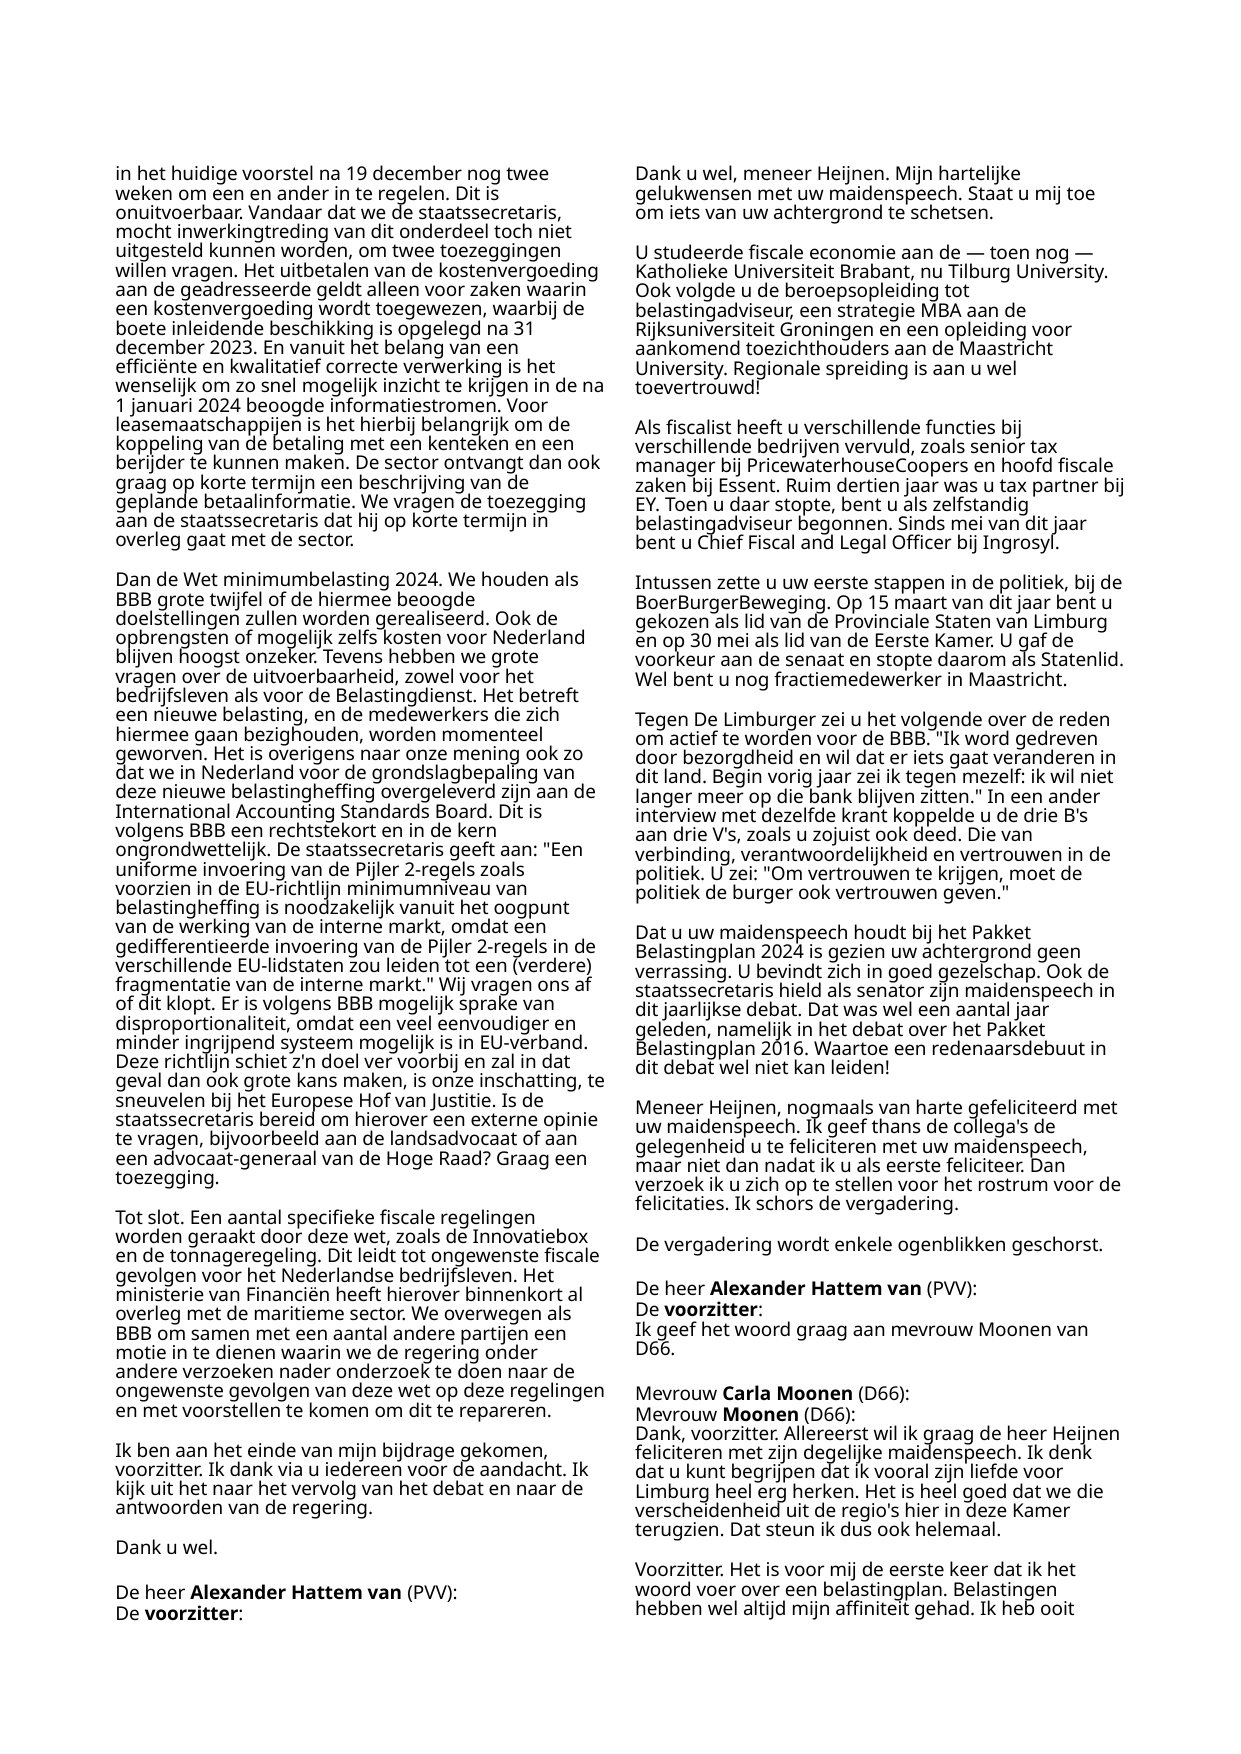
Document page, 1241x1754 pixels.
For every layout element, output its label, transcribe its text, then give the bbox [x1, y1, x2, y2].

text Als fiscalist heeft u verschillende functies bij verschillende bedrijven vervuld, zoals senior tax manager bij PricewaterhouseCoopers en hoofd fiscale zaken bij Essent. Ruim dertien jaar was u tax partner bij EY. Toen u daar stopte, bent u als zelfstandig belastingadviseur begonnen. Sinds mei van dit jaar bent u Chief Fiscal and Legal Officer bij Ingrosyl. [635, 419, 1125, 554]
text Ik geef het woord graag aan mevrouw Moonen van D66. [635, 1321, 1125, 1359]
text Ik ben aan het einde van mijn bijdrage gekomen, voorzitter. Ik dank via u iedereen voor de aandacht. Ik kijk uit het naar het vervolg van het debat en naar de antwoorden van de regering. [115, 1442, 605, 1519]
text De heer Alexander Hattem van (PVV): [115, 1579, 605, 1605]
text Intussen zette u uw eerste stappen in de politiek, bij de BoerBurgerBeweging. Op 15 maart van dit jaar bent u gekozen als lid van de Provinciale Staten van Limburg en op 30 mei als lid van de Eerste Kamer. U gaf de voorkeur aan de senaat en stopte daarom als Statenlid. Wel bent u nog fractiemedewerker in Maastricht. [635, 574, 1125, 690]
text Mevrouw Carla Moonen (D66): [635, 1380, 1125, 1406]
text in het huidige voorstel na 19 december nog twee weken om een en ander in te regelen. Dit is onuitvoerbaar. Vandaar dat we de staatssecretaris, mocht inwerkingtreding van dit onderdeel toch niet uitgesteld kunnen worden, om twee toezeggingen willen vragen. Het uitbetalen van de kostenvergoeding aan de geadresseerde geldt alleen voor zaken waarin een kostenvergoeding wordt toegewezen, waarbij de boete inleidende beschikking is opgelegd na 31 december 2023. En vanuit het belang van een efficiënte en kwalitatief correcte verwerking is het wenselijk om zo snel mogelijk inzicht te krijgen in de na 1 januari 2024 beoogde informatiestromen. Voor leasemaatschappijen is het hierbij belangrijk om de koppeling van de betaling met een kenteken en een berijder te kunnen maken. De sector ontvangt dan ook graag op korte termijn een beschrijving van de geplande betaalinformatie. We vragen de toezegging aan de staatssecretaris dat hij op korte termijn in overleg gaat met de sector. [115, 165, 605, 551]
text De voorzitter: [115, 1605, 605, 1624]
text Dank u wel. [115, 1539, 605, 1559]
text Tot slot. Een aantal specifieke fiscale regelingen worden geraakt door deze wet, zoals de Innovatiebox en de tonnageregeling. Dit leidt tot ongewenste fiscale gevolgen voor het Nederlandse bedrijfsleven. Het ministerie van Financiën heeft hierover binnenkort al overleg met de maritieme sector. We overwegen als BBB om samen met een aantal andere partijen een motie in te dienen waarin we de regering onder andere verzoeken nader onderzoek te doen naar de ongewenste gevolgen van deze wet op deze regelingen en met voorstellen te komen om dit te repareren. [115, 1209, 605, 1421]
text Dan de Wet minimumbelasting 2024. We houden als BBB grote twijfel of de hiermee beoogde doelstellingen zullen worden gerealiseerd. Ook de opbrengsten of mogelijk zelfs kosten voor Nederland blijven hoogst onzeker. Tevens hebben we grote vragen over de uitvoerbaarheid, zowel voor het bedrijfsleven als voor de Belastingdienst. Het betreft een nieuwe belasting, en de medewerkers die zich hiermee gaan bezighouden, worden momenteel geworven. Het is overigens naar onze mening ook zo dat we in Nederland voor de grondslagbepaling van deze nieuwe belastingheffing overgeleverd zijn aan de International Accounting Standards Board. Dit is volgens BBB een rechtstekort en in de kern ongrondwettelijk. De staatssecretaris geeft aan: "Een uniforme invoering van de Pijler 2-regels zoals voorzien in de EU-richtlijn minimumniveau van belastingheffing is noodzakelijk vanuit het oogpunt van de werking van de interne markt, omdat een gedifferentieerde invoering van de Pijler 2-regels in de verschillende EU-lidstaten zou leiden tot een (verdere) fragmentatie van de interne markt." Wij vragen ons af of dit klopt. Er is volgens BBB mogelijk sprake van disproportionaliteit, omdat een veel eenvoudiger en minder ingrijpend systeem mogelijk is in EU-verband. Deze richtlijn schiet z'n doel ver voorbij en zal in dat geval dan ook grote kans maken, is onze inschatting, te sneuvelen bij het Europese Hof van Justitie. Is de staatssecretaris bereid om hierover een externe opinie te vragen, bijvoorbeeld aan de landsadvocaat of aan een advocaat-generaal van de Hoge Raad? Graag een toezegging. [115, 571, 605, 1188]
text De heer Alexander Hattem van (PVV): [635, 1276, 1125, 1301]
text Dat u uw maidenspeech houdt bij het Pakket Belastingplan 2024 is gezien uw achtergrond geen verrassing. U bevindt zich in goed gezelschap. Ook de staatssecretaris hield als senator zijn maidenspeech in dit jaarlijkse debat. Dat was wel een aantal jaar geleden, namelijk in het debat over het Pakket Belastingplan 2016. Waartoe een redenaarsdebuut in dit debat wel niet kan leiden! [635, 924, 1125, 1078]
text Meneer Heijnen, nogmaals van harte gefeliciteerd met uw maidenspeech. Ik geef thans de collega's de gelegenheid u te feliciteren met uw maidenspeech, maar niet dan nadat ik u als eerste feliciteer. Dan verzoek ik u zich op te stellen voor het rostrum voor de felicitaties. Ik schors de vergadering. [635, 1099, 1125, 1215]
text Dank u wel, meneer Heijnen. Mijn hartelijke gelukwensen met uw maidenspeech. Staat u mij toe om iets van uw achtergrond te schetsen. [635, 165, 1125, 223]
text U studeerde fiscale economie aan de — toen nog — Katholieke Universiteit Brabant, nu Tilburg University. Ook volgde u de beroepsopleiding tot belastingadviseur, een strategie MBA aan de Rijksuniversiteit Groningen en een opleiding voor aankomend toezichthouders aan de Maastricht University. Regionale spreiding is aan u wel toevertrouwd! [635, 244, 1125, 398]
text De voorzitter: [635, 1301, 1125, 1321]
text De vergadering wordt enkele ogenblikken geschorst. [635, 1236, 1125, 1255]
text Tegen De Limburger zei u het volgende over de reden om actief te worden voor de BBB. "Ik word gedreven door bezorgdheid en wil dat er iets gaat veranderen in dit land. Begin vorig jaar zei ik tegen mezelf: ik wil niet langer meer op die bank blijven zitten." In een ander interview met dezelfde krant koppelde u de drie B's aan drie V's, zoals u zojuist ook deed. Die van verbinding, verantwoordelijkheid en vertrouwen in de politiek. U zei: "Om vertrouwen te krijgen, moet de politiek de burger ook vertrouwen geven." [635, 711, 1125, 903]
text Voorzitter. Het is voor mij de eerste keer dat ik het woord voer over een belastingplan. Belastingen hebben wel altijd mijn affiniteit gehad. Ik heb ooit [635, 1561, 1125, 1619]
text Dank, voorzitter. Allereerst wil ik graag de heer Heijnen feliciteren met zijn degelijke maidenspeech. Ik denk dat u kunt begrijpen dat ik vooral zijn liefde voor Limburg heel erg herken. Het is heel goed dat we die verscheidenheid uit de regio's hier in deze Kamer terugzien. Dat steun ik dus ook helemaal. [635, 1425, 1125, 1541]
text Mevrouw Moonen (D66): [635, 1406, 1125, 1425]
